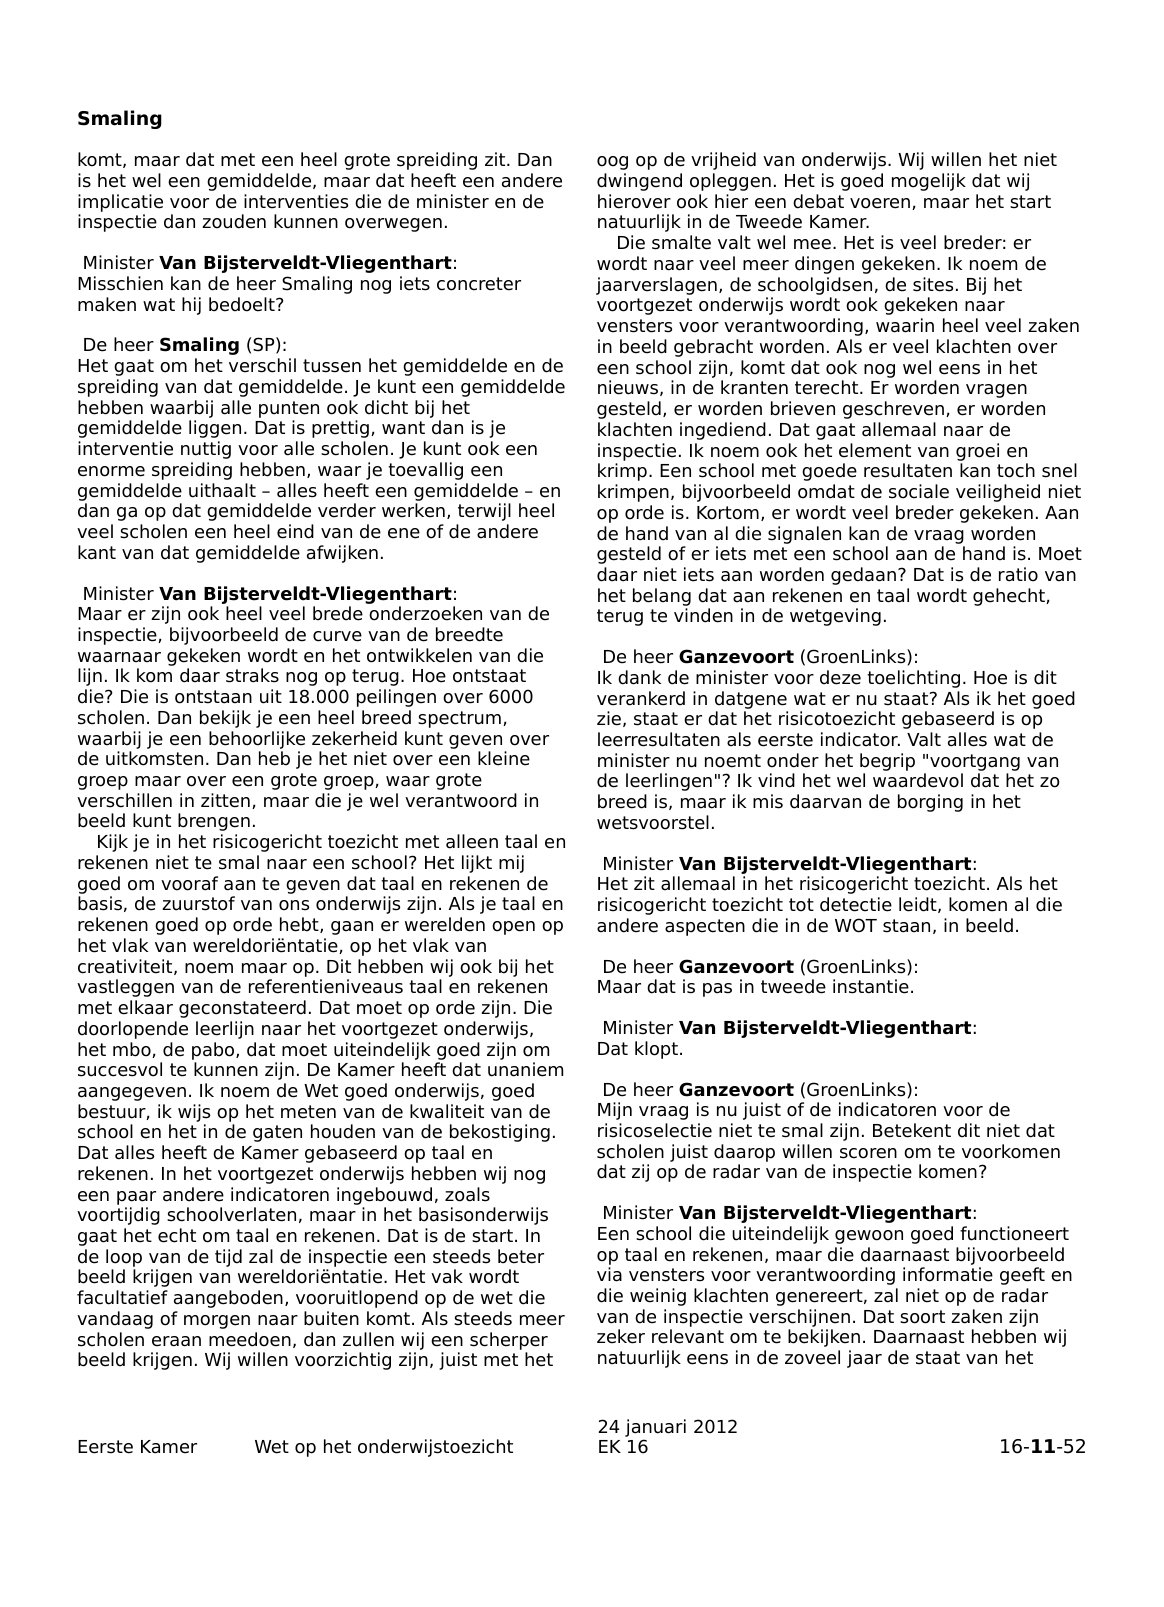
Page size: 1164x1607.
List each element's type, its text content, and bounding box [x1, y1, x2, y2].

text Het gaat om het verschil tussen het gemiddelde en de spreiding van dat gemiddelde. Je kunt een gemiddelde hebben waarbij alle punten ook dicht bij het gemiddelde liggen. Dat is prettig, want dan is je interventie nuttig voor alle scholen. Je kunt ook een enorme spreiding hebben, waar je toevallig een gemiddelde uithaalt – alles heeft een gemiddelde – en dan ga op dat gemiddelde verder werken, terwijl heel veel scholen een heel eind van de ene of de andere kant van dat gemiddelde afwijken. [77, 356, 567, 563]
text Misschien kan de heer Smaling nog iets concreter maken wat hij bedoelt? [77, 274, 567, 315]
text Een school die uiteindelijk gewoon goed functioneert op taal en rekenen, maar die daarnaast bijvoorbeeld via vensters voor verantwoording informatie geeft en die weinig klachten genereert, zal niet op de radar van de inspectie verschijnen. Dat soort zaken zijn zeker relevant om te bekijken. Daarnaast hebben wij natuurlijk eens in de zoveel jaar de staat van het [596, 1224, 1087, 1369]
text Die smalte valt wel mee. Het is veel breder: er wordt naar veel meer dingen gekeken. Ik noem de jaarverslagen, de schoolgidsen, de sites. Bij het voortgezet onderwijs wordt ook gekeken naar vensters voor verantwoording, waarin heel veel zaken in beeld gebracht worden. Als er veel klachten over een school zijn, komt dat ook nog wel eens in het nieuws, in de kranten terecht. Er worden vragen gesteld, er worden brieven geschreven, er worden klachten ingediend. Dat gaat allemaal naar de inspectie. Ik noem ook het element van groei en krimp. Een school met goede resultaten kan toch snel krimpen, bijvoorbeeld omdat de sociale veiligheid niet op orde is. Kortom, er wordt veel breder gekeken. Aan de hand van al die signalen kan de vraag worden gesteld of er iets met een school aan de hand is. Moet daar niet iets aan worden gedaan? Dat is de ratio van het belang dat aan rekenen en taal wordt gehecht, terug te vinden in de wetgeving. [596, 233, 1087, 627]
text Minister Van Bijsterveldt-Vliegenthart: [77, 253, 567, 274]
text Minister Van Bijsterveldt-Vliegenthart: [596, 853, 1087, 874]
text Mijn vraag is nu juist of de indicatoren voor de risicoselectie niet te smal zijn. Betekent dit niet dat scholen juist daarop willen scoren om te voorkomen dat zij op de radar van de inspectie komen? [596, 1100, 1087, 1183]
text Maar er zijn ook heel veel brede onderzoeken van de inspectie, bijvoorbeeld de curve van de breedte waarnaar gekeken wordt en het ontwikkelen van die lijn. Ik kom daar straks nog op terug. Hoe ontstaat die? Die is ontstaan uit 18.000 peilingen over 6000 scholen. Dan bekijk je een heel breed spectrum, waarbij je een behoorlijke zekerheid kunt geven over de uitkomsten. Dan heb je het niet over een kleine groep maar over een grote groep, waar grote verschillen in zitten, maar die je wel verantwoord in beeld kunt brengen. [77, 604, 567, 832]
text Kijk je in het risicogericht toezicht met alleen taal en rekenen niet te smal naar een school? Het lijkt mij goed om vooraf aan te geven dat taal en rekenen de basis, de zuurstof van ons onderwijs zijn. Als je taal en rekenen goed op orde hebt, gaan er werelden open op het vlak van wereldoriëntatie, op het vlak van creativiteit, noem maar op. Dit hebben wij ook bij het vastleggen van de referentieniveaus taal en rekenen met elkaar geconstateerd. Dat moet op orde zijn. Die doorlopende leerlijn naar het voortgezet onderwijs, het mbo, de pabo, dat moet uiteindelijk goed zijn om succesvol te kunnen zijn. De Kamer heeft dat unaniem aangegeven. Ik noem de Wet goed onderwijs, goed bestuur, ik wijs op het meten van de kwaliteit van de school en het in de gaten houden van de bekostiging. Dat alles heeft de Kamer gebaseerd op taal en rekenen. In het voortgezet onderwijs hebben wij nog een paar andere indicatoren ingebouwd, zoals voortijdig schoolverlaten, maar in het basisonderwijs gaat het echt om taal en rekenen. Dat is de start. In de loop van de tijd zal de inspectie een steeds beter beeld krijgen van wereldoriëntatie. Het vak wordt facultatief aangeboden, vooruitlopend op de wet die vandaag of morgen naar buiten komt. Als steeds meer scholen eraan meedoen, dan zullen wij een scherper beeld krijgen. Wij willen voorzichtig zijn, juist met het [77, 832, 567, 1371]
text oog op de vrijheid van onderwijs. Wij willen het niet dwingend opleggen. Het is goed mogelijk dat wij hierover ook hier een debat voeren, maar het start natuurlijk in de Tweede Kamer. [596, 150, 1087, 233]
text De heer Ganzevoort (GroenLinks): [596, 1079, 1087, 1100]
text De heer Smaling (SP): [77, 335, 567, 356]
text Maar dat is pas in tweede instantie. [596, 977, 1087, 998]
text Dat klopt. [596, 1039, 1087, 1059]
text Het zit allemaal in het risicogericht toezicht. Als het risicogericht toezicht tot detectie leidt, komen al die andere aspecten die in de WOT staan, in beeld. [596, 874, 1087, 936]
text Minister Van Bijsterveldt-Vliegenthart: [77, 583, 567, 604]
text Minister Van Bijsterveldt-Vliegenthart: [596, 1018, 1087, 1039]
text Minister Van Bijsterveldt-Vliegenthart: [596, 1203, 1087, 1224]
text Ik dank de minister voor deze toelichting. Hoe is dit verankerd in datgene wat er nu staat? Als ik het goed zie, staat er dat het risicotoezicht gebaseerd is op leerresultaten als eerste indicator. Valt alles wat de minister nu noemt onder het begrip "voortgang van de leerlingen"? Ik vind het wel waardevol dat het zo breed is, maar ik mis daarvan de borging in het wetsvoorstel. [596, 668, 1087, 833]
text De heer Ganzevoort (GroenLinks): [596, 647, 1087, 668]
text De heer Ganzevoort (GroenLinks): [596, 956, 1087, 977]
text komt, maar dat met een heel grote spreiding zit. Dan is het wel een gemiddelde, maar dat heeft een andere implicatie voor de interventies die de minister en de inspectie dan zouden kunnen overwegen. [77, 150, 567, 233]
